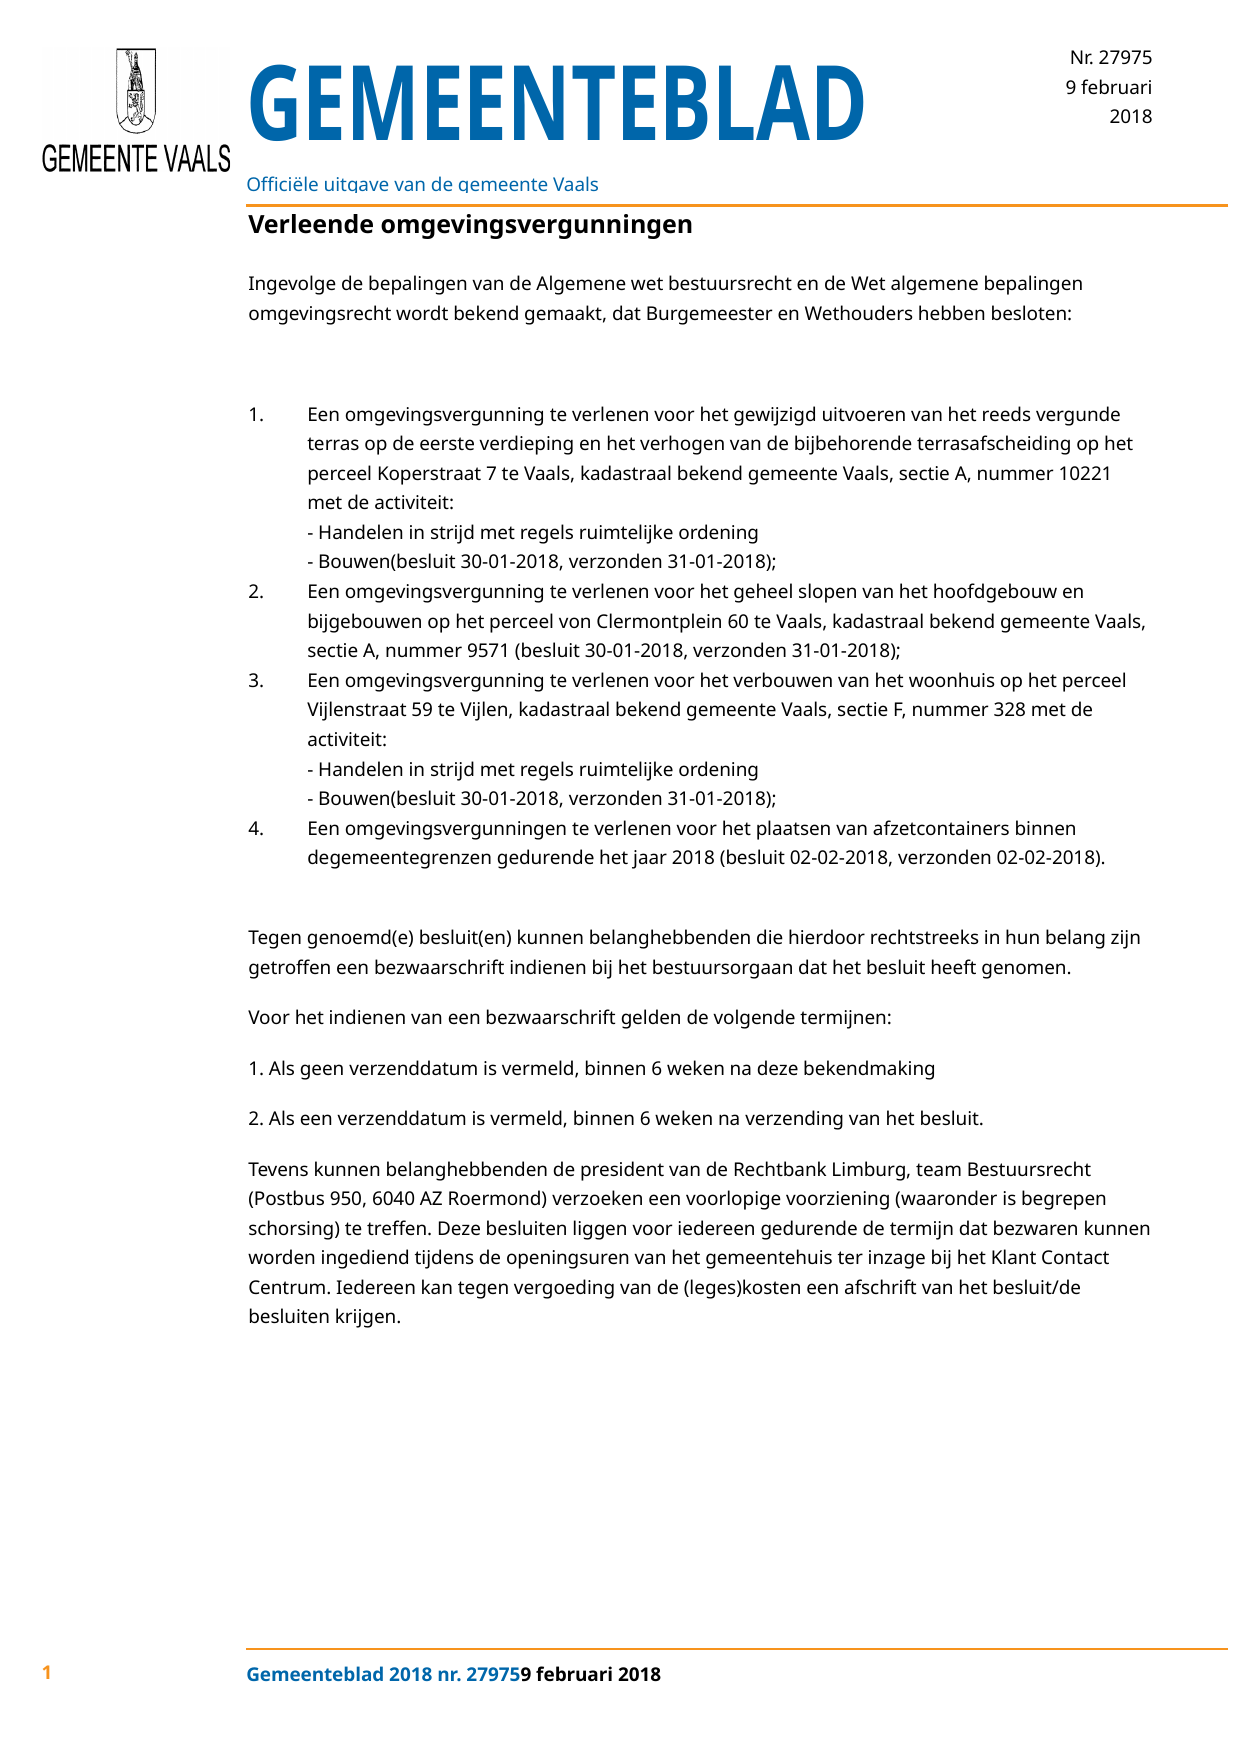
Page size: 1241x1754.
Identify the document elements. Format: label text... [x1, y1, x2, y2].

list Een omgevingsvergunning te verlenen voor het gewijzigd uitvoeren van het reeds vergunde terras op de eerste verdieping en het verhogen van de bijbehorende terrasafscheiding op het perceel Koperstraat 7 te Vaals, kadastraal bekend gemeente Vaals, sectie A, nummer 10221 met de activiteit: [248, 401, 1152, 515]
text Voor het indienen van een bezwaarschrift gelden de volgende termijnen: [248, 1004, 1152, 1030]
text 1. Als geen verzenddatum is vermeld, binnen 6 weken na deze bekendmaking [248, 1055, 1152, 1081]
picture [41, 47, 231, 172]
text Tegen genoemd(e) besluit(en) kunnen belanghebbenden die hierdoor rechtstreeks in hun belang zijn getroffen een bezwaarschrift indienen bij het bestuursorgaan dat het besluit heeft genomen. [248, 924, 1152, 980]
list - Bouwen(besluit 30-01-2018, verzonden 31-01-2018); [248, 549, 1152, 574]
text Verleende omgevingsvergunningen [248, 207, 1152, 241]
text 2. Als een verzenddatum is vermeld, binnen 6 weken na verzending van het besluit. [248, 1105, 1152, 1131]
text Ingevolge de bepalingen van de Algemene wet bestuursrecht en de Wet algemene bepalingen omgevingsrecht wordt bekend gemaakt, dat Burgemeester en Wethouders hebben besloten: [248, 270, 1152, 326]
list Een omgevingsvergunning te verlenen voor het geheel slopen van het hoofdgebouw en bijgebouwen op het perceel von Clermontplein 60 te Vaals, kadastraal bekend gemeente Vaals, sectie A, nummer 9571 (besluit 30-01-2018, verzonden 31-01-2018); [248, 578, 1152, 663]
list - Handelen in strijd met regels ruimtelijke ordening [248, 756, 1152, 781]
list Een omgevingsvergunning te verlenen voor het verbouwen van het woonhuis op het perceel Vijlenstraat 59 te Vijlen, kadastraal bekend gemeente Vaals, sectie F, nummer 328 met de activiteit: [248, 667, 1152, 752]
list Een omgevingsvergunningen te verlenen voor het plaatsen van afzetcontainers binnen degemeentegrenzen gedurende het jaar 2018 (besluit 02-02-2018, verzonden 02-02-2018). [248, 815, 1152, 870]
list - Handelen in strijd met regels ruimtelijke ordening [248, 519, 1152, 545]
list - Bouwen(besluit 30-01-2018, verzonden 31-01-2018); [248, 785, 1152, 811]
text Tevens kunnen belanghebbenden de president van de Rechtbank Limburg, team Bestuursrecht (Postbus 950, 6040 AZ Roermond) verzoeken een voorlopige voorziening (waaronder is begrepen schorsing) te treffen. Deze besluiten liggen voor iedereen gedurende de termijn dat bezwaren kunnen worden ingediend tijdens de openingsuren van het gemeentehuis ter inzage bij het Klant Contact Centrum. Iedereen kan tegen vergoeding van de (leges)kosten een afschrift van het besluit/de besluiten krijgen. [248, 1156, 1152, 1329]
